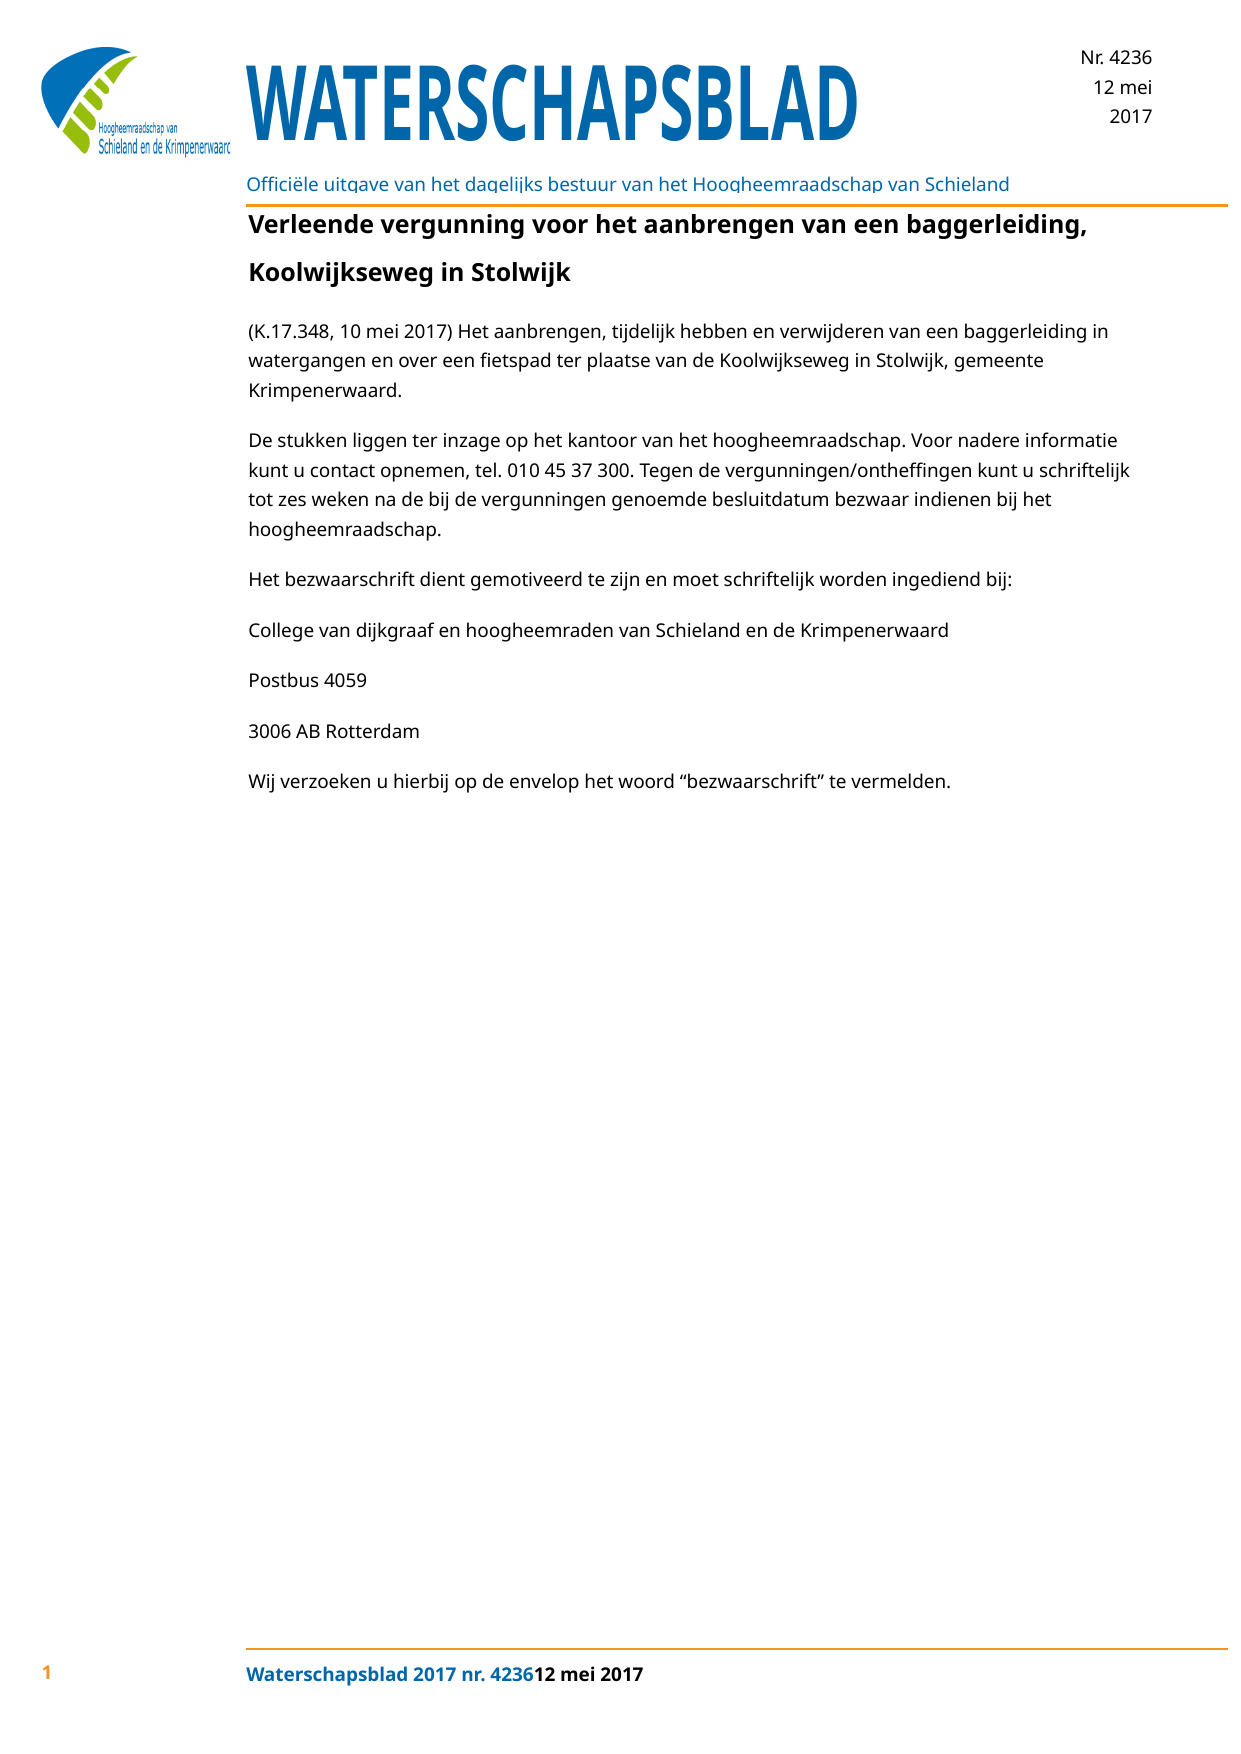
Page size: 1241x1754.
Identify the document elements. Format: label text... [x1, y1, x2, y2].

text College van dijkgraaf en hoogheemraden van Schieland en de Krimpenerwaard [248, 617, 1152, 643]
text De stukken liggen ter inzage op het kantoor van het hoogheemraadschap. Voor nadere informatie kunt u contact opnemen, tel. 010 45 37 300. Tegen de vergunningen/ontheffingen kunt u schriftelijk tot zes weken na de bij de vergunningen genoemde besluitdatum bezwaar indienen bij het hoogheemraadschap. [248, 427, 1152, 542]
picture [41, 47, 231, 172]
text Wij verzoeken u hierbij op de envelop het woord “bezwaarschrift” te vermelden. [248, 768, 1152, 794]
text 3006 AB Rotterdam [248, 718, 1152, 744]
text Postbus 4059 [248, 667, 1152, 693]
text Het bezwaarschrift dient gemotiveerd te zijn en moet schriftelijk worden ingediend bij: [248, 567, 1152, 592]
text Verleende vergunning voor het aanbrengen van een baggerleiding, Koolwijkseweg in Stolwijk [248, 207, 1152, 288]
text (K.17.348, 10 mei 2017) Het aanbrengen, tijdelijk hebben en verwijderen van een baggerleiding in watergangen en over een fietspad ter plaatse van de Koolwijkseweg in Stolwijk, gemeente Krimpenerwaard. [248, 318, 1152, 403]
